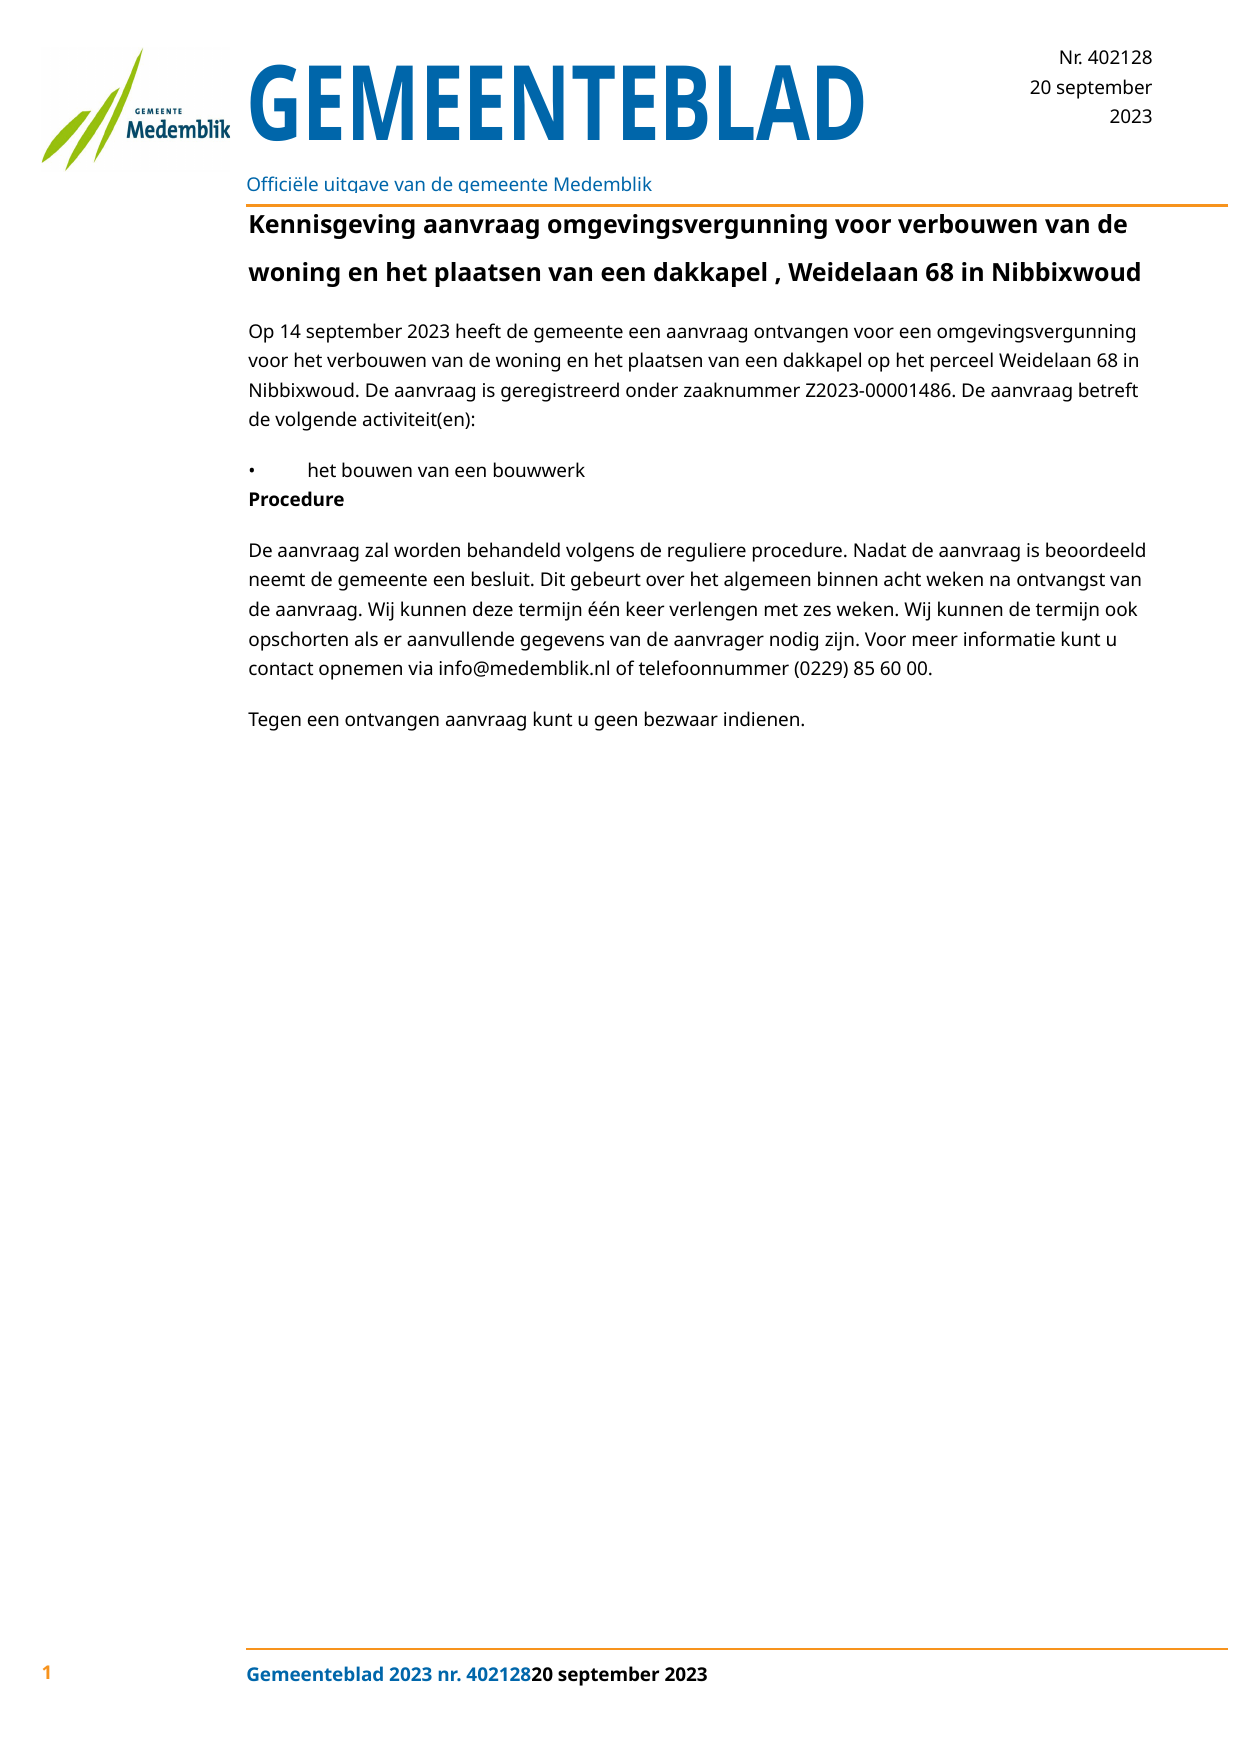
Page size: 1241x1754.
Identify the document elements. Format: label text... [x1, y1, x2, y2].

picture [41, 47, 231, 172]
text Procedure [248, 487, 1152, 512]
text Op 14 september 2023 heeft de gemeente een aanvraag ontvangen voor een omgevingsvergunning voor het verbouwen van de woning en het plaatsen van een dakkapel op het perceel Weidelaan 68 in Nibbixwoud. De aanvraag is geregistreerd onder zaaknummer Z2023-00001486. De aanvraag betreft de volgende activiteit(en): [248, 318, 1152, 432]
list het bouwen van een bouwwerk [248, 457, 1152, 483]
text Tegen een ontvangen aanvraag kunt u geen bezwaar indienen. [248, 706, 1152, 732]
text Kennisgeving aanvraag omgevingsvergunning voor verbouwen van de woning en het plaatsen van een dakkapel , Weidelaan 68 in Nibbixwoud [248, 207, 1152, 288]
text De aanvraag zal worden behandeld volgens de reguliere procedure. Nadat de aanvraag is beoordeeld neemt de gemeente een besluit. Dit gebeurt over het algemeen binnen acht weken na ontvangst van de aanvraag. Wij kunnen deze termijn één keer verlengen met zes weken. Wij kunnen de termijn ook opschorten als er aanvullende gegevens van de aanvrager nodig zijn. Voor meer informatie kunt u contact opnemen via info@medemblik.nl of telefoonnummer (0229) 85 60 00. [248, 537, 1152, 681]
